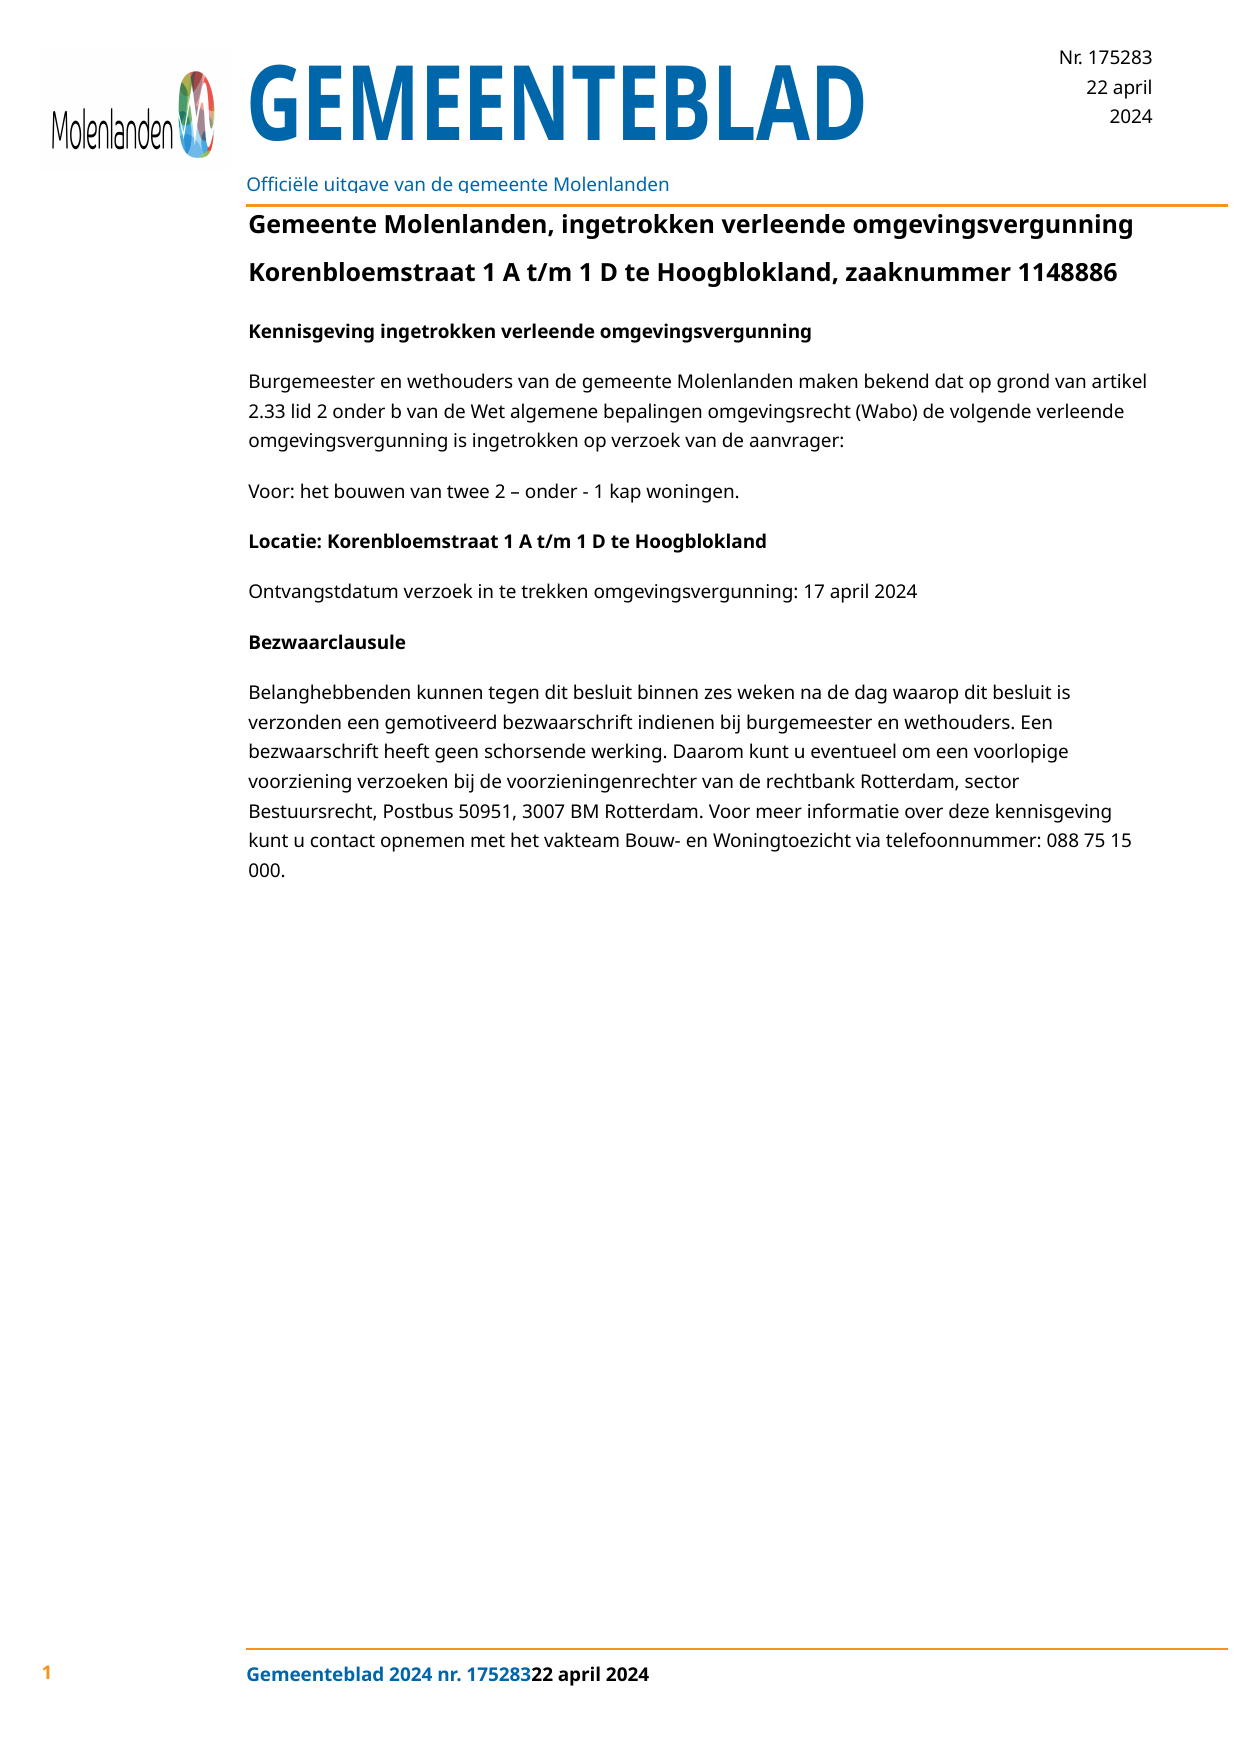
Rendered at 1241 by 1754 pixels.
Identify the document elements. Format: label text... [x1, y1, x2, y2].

picture [41, 47, 231, 172]
text Voor: het bouwen van twee 2 – onder - 1 kap woningen. [248, 478, 1152, 504]
text Gemeente Molenlanden, ingetrokken verleende omgevingsvergunning Korenbloemstraat 1 A t/m 1 D te Hoogblokland, zaaknummer 1148886 [248, 207, 1152, 288]
text Locatie: Korenbloemstraat 1 A t/m 1 D te Hoogblokland [248, 528, 1152, 554]
text Belanghebbenden kunnen tegen dit besluit binnen zes weken na de dag waarop dit besluit is verzonden een gemotiveerd bezwaarschrift indienen bij burgemeester en wethouders. Een bezwaarschrift heeft geen schorsende werking. Daarom kunt u eventueel om een voorlopige voorziening verzoeken bij de voorzieningenrechter van de rechtbank Rotterdam, sector Bestuursrecht, Postbus 50951, 3007 BM Rotterdam. Voor meer informatie over deze kennisgeving kunt u contact opnemen met het vakteam Bouw- en Woningtoezicht via telefoonnummer: 088 75 15 000. [248, 679, 1152, 883]
text Burgemeester en wethouders van de gemeente Molenlanden maken bekend dat op grond van artikel 2.33 lid 2 onder b van de Wet algemene bepalingen omgevingsrecht (Wabo) de volgende verleende omgevingsvergunning is ingetrokken op verzoek van de aanvrager: [248, 368, 1152, 453]
text Kennisgeving ingetrokken verleende omgevingsvergunning [248, 318, 1152, 344]
text Bezwaarclausule [248, 629, 1152, 655]
text Ontvangstdatum verzoek in te trekken omgevingsvergunning: 17 april 2024 [248, 579, 1152, 604]
